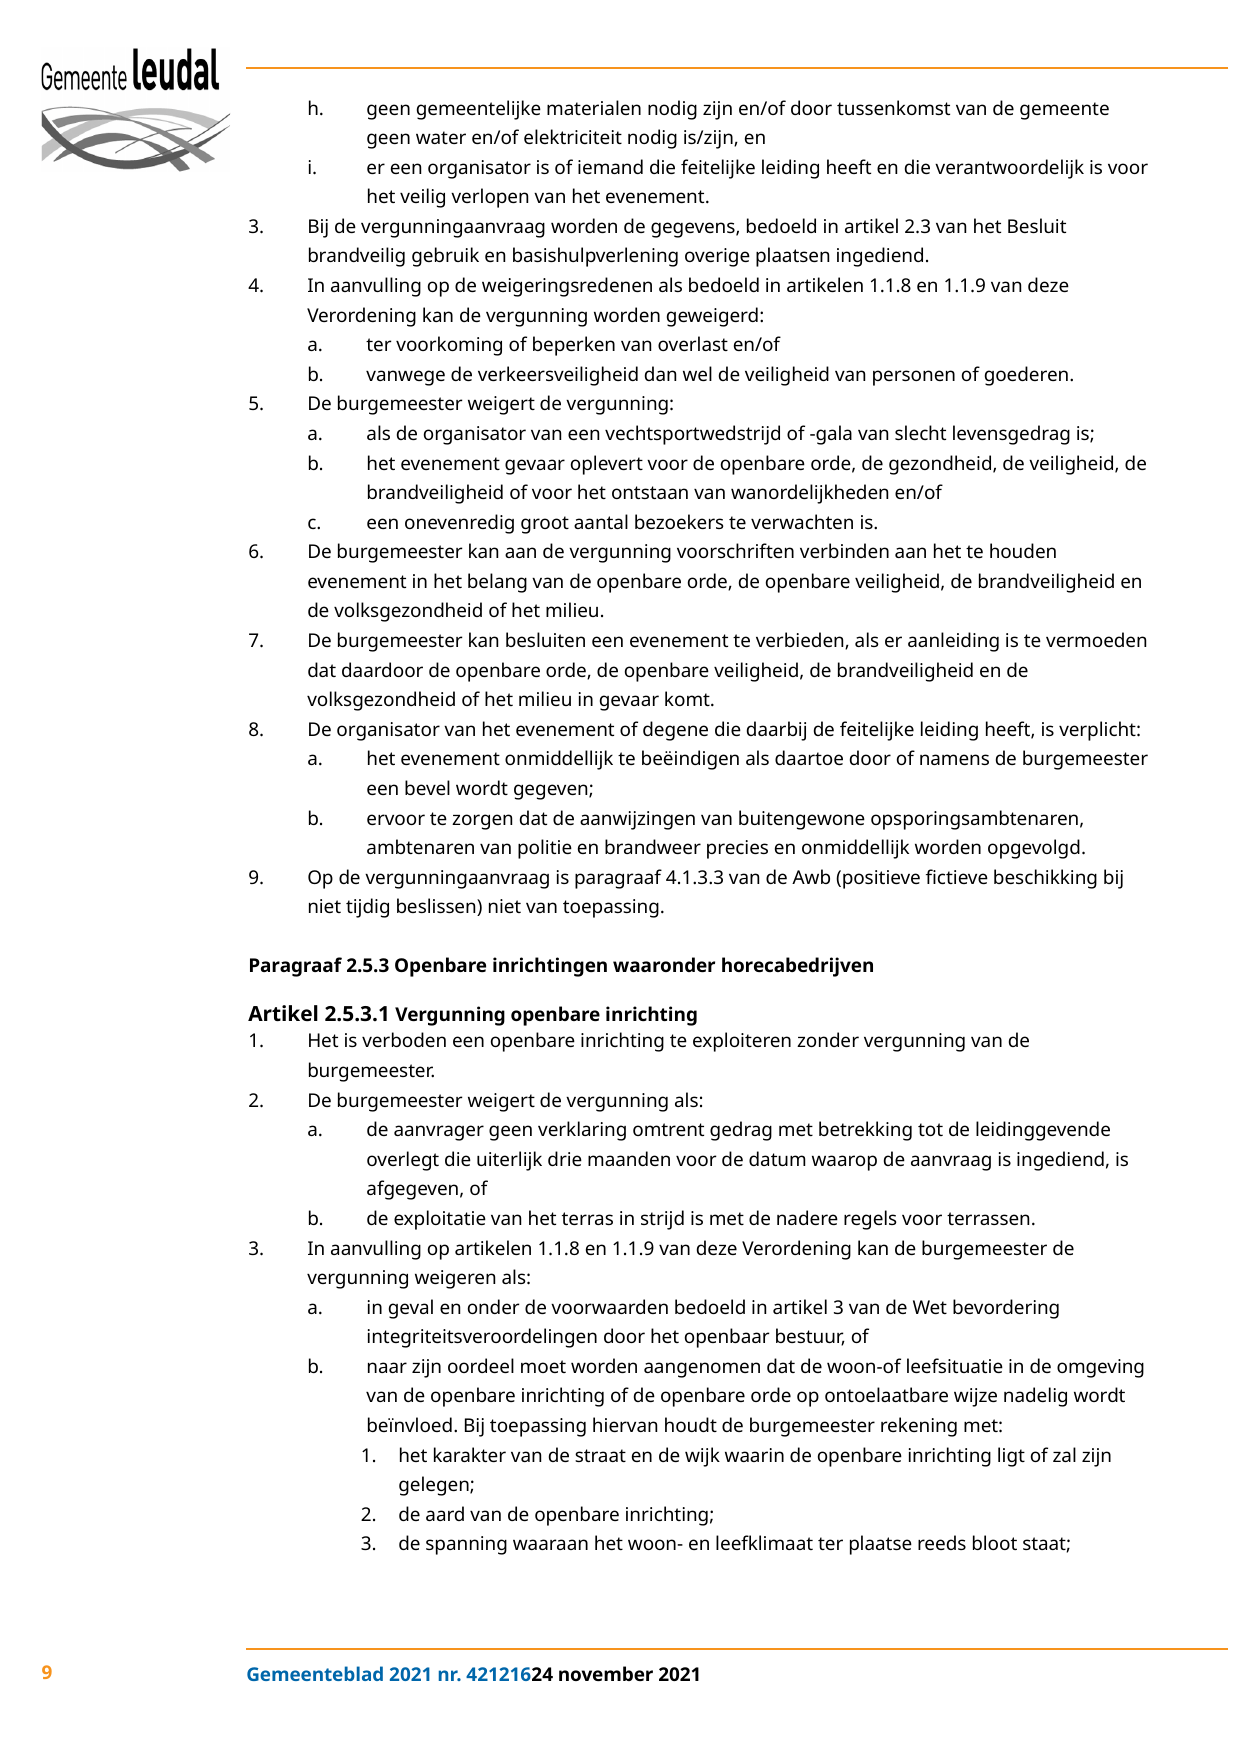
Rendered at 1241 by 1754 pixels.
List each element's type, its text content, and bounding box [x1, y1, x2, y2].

list de aanvrager geen verklaring omtrent gedrag met betrekking tot de leidinggevende overlegt die uiterlijk drie maanden voor de datum waarop de aanvraag is ingediend, is afgegeven, of [307, 1116, 1152, 1201]
list De burgemeester kan aan de vergunning voorschriften verbinden aan het te houden evenement in het belang van de openbare orde, de openbare veiligheid, de brandveiligheid en de volksgezondheid of het milieu. [248, 538, 1152, 623]
list de aard van de openbare inrichting; [361, 1501, 1152, 1527]
list als de organisator van een vechtsportwedstrijd of -gala van slecht levensgedrag is; [307, 420, 1152, 446]
picture [41, 47, 231, 172]
list Bij de vergunningaanvraag worden de gegevens, bedoeld in artikel 2.3 van het Besluit brandveilig gebruik en basishulpverlening overige plaatsen ingediend. [248, 213, 1152, 268]
text Paragraaf 2.5.3 Openbare inrichtingen waaronder horecabedrijven [248, 953, 1152, 978]
list een onevenredig groot aantal bezoekers te verwachten is. [307, 509, 1152, 535]
list Op de vergunningaanvraag is paragraaf 4.1.3.3 van de Awb (positieve fictieve beschikking bij niet tijdig beslissen) niet van toepassing. [248, 864, 1152, 919]
list De organisator van het evenement of degene die daarbij de feitelijke leiding heeft, is verplicht: [248, 716, 1152, 742]
list ter voorkoming of beperken van overlast en/of [307, 331, 1152, 357]
list In aanvulling op artikelen 1.1.8 en 1.1.9 van deze Verordening kan de burgemeester de vergunning weigeren als: [248, 1235, 1152, 1290]
list het evenement gevaar oplevert voor de openbare orde, de gezondheid, de veiligheid, de brandveiligheid of voor het ontstaan van wanordelijkheden en/of [307, 450, 1152, 505]
list De burgemeester weigert de vergunning als: [248, 1087, 1152, 1113]
list De burgemeester kan besluiten een evenement te verbieden, als er aanleiding is te vermoeden dat daardoor de openbare orde, de openbare veiligheid, de brandveiligheid en de volksgezondheid of het milieu in gevaar komt. [248, 627, 1152, 712]
text Artikel 2.5.3.1 Vergunning openbare inrichting [248, 999, 1152, 1028]
list Het is verboden een openbare inrichting te exploiteren zonder vergunning van de burgemeester. [248, 1028, 1152, 1083]
list De burgemeester weigert de vergunning: [248, 391, 1152, 416]
list in geval en onder de voorwaarden bedoeld in artikel 3 van de Wet bevordering integriteitsveroordelingen door het openbaar bestuur, of [307, 1294, 1152, 1349]
list er een organisator is of iemand die feitelijke leiding heeft en die verantwoordelijk is voor het veilig verlopen van het evenement. [307, 154, 1152, 209]
list vanwege de verkeersveiligheid dan wel de veiligheid van personen of goederen. [307, 361, 1152, 387]
list In aanvulling op de weigeringsredenen als bedoeld in artikelen 1.1.8 en 1.1.9 van deze Verordening kan de vergunning worden geweigerd: [248, 272, 1152, 328]
list geen gemeentelijke materialen nodig zijn en/of door tussenkomst van de gemeente geen water en/of elektriciteit nodig is/zijn, en [307, 95, 1152, 150]
list het evenement onmiddellijk te beëindigen als daartoe door of namens de burgemeester een bevel wordt gegeven; [307, 746, 1152, 801]
list ervoor te zorgen dat de aanwijzingen van buitengewone opsporingsambtenaren, ambtenaren van politie en brandweer precies en onmiddellijk worden opgevolgd. [307, 805, 1152, 860]
list het karakter van de straat en de wijk waarin de openbare inrichting ligt of zal zijn gelegen; [361, 1442, 1152, 1497]
list de exploitatie van het terras in strijd is met de nadere regels voor terrassen. [307, 1205, 1152, 1231]
list naar zijn oordeel moet worden aangenomen dat de woon-of leefsituatie in de omgeving van de openbare inrichting of de openbare orde op ontoelaatbare wijze nadelig wordt beïnvloed. Bij toepassing hiervan houdt de burgemeester rekening met: [307, 1353, 1152, 1438]
list de spanning waaraan het woon- en leefklimaat ter plaatse reeds bloot staat; [361, 1531, 1152, 1556]
